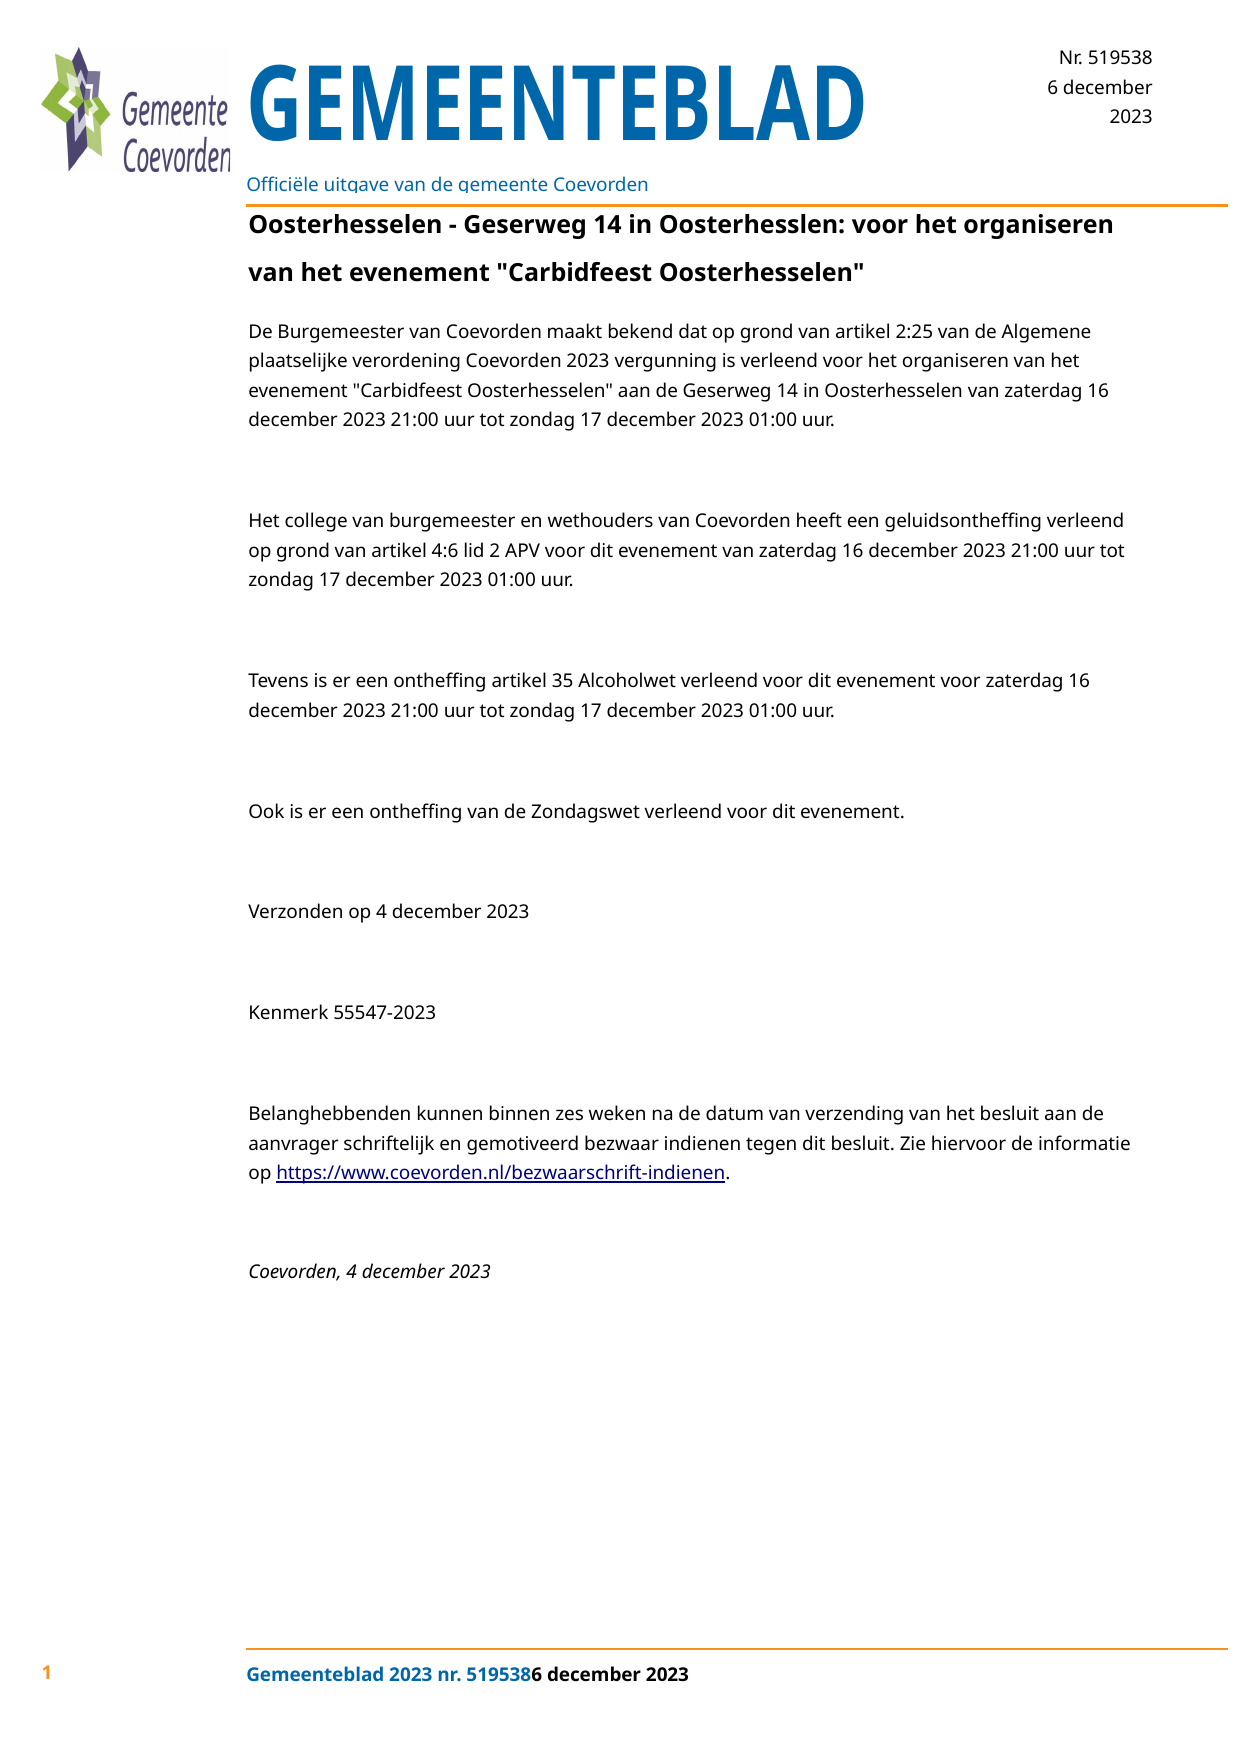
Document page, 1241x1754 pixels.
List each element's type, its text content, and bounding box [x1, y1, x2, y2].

text Belanghebbenden kunnen binnen zes weken na de datum van verzending van het besluit aan de aanvrager schriftelijk en gemotiveerd bezwaar indienen tegen dit besluit. Zie hiervoor de informatie op https://www.coevorden.nl/bezwaarschrift-indienen. [248, 1100, 1152, 1185]
text Het college van burgemeester en wethouders van Coevorden heeft een geluidsontheffing verleend op grond van artikel 4:6 lid 2 APV voor dit evenement van zaterdag 16 december 2023 21:00 uur tot zondag 17 december 2023 01:00 uur. [248, 507, 1152, 592]
text De Burgemeester van Coevorden maakt bekend dat op grond van artikel 2:25 van de Algemene plaatselijke verordening Coevorden 2023 vergunning is verleend voor het organiseren van het evenement "Carbidfeest Oosterhesselen" aan de Geserweg 14 in Oosterhesselen van zaterdag 16 december 2023 21:00 uur tot zondag 17 december 2023 01:00 uur. [248, 318, 1152, 432]
text Kenmerk 55547-2023 [248, 999, 1152, 1025]
text Ook is er een ontheffing van de Zondagswet verleend voor dit evenement. [248, 798, 1152, 824]
text Coevorden, 4 december 2023 [248, 1258, 1152, 1283]
picture [41, 47, 231, 172]
text Verzonden op 4 december 2023 [248, 899, 1152, 924]
text Tevens is er een ontheffing artikel 35 Alcoholwet verleend voor dit evenement voor zaterdag 16 december 2023 21:00 uur tot zondag 17 december 2023 01:00 uur. [248, 667, 1152, 723]
text Oosterhesselen - Geserweg 14 in Oosterhesslen: voor het organiseren van het evenement "Carbidfeest Oosterhesselen" [248, 207, 1152, 288]
